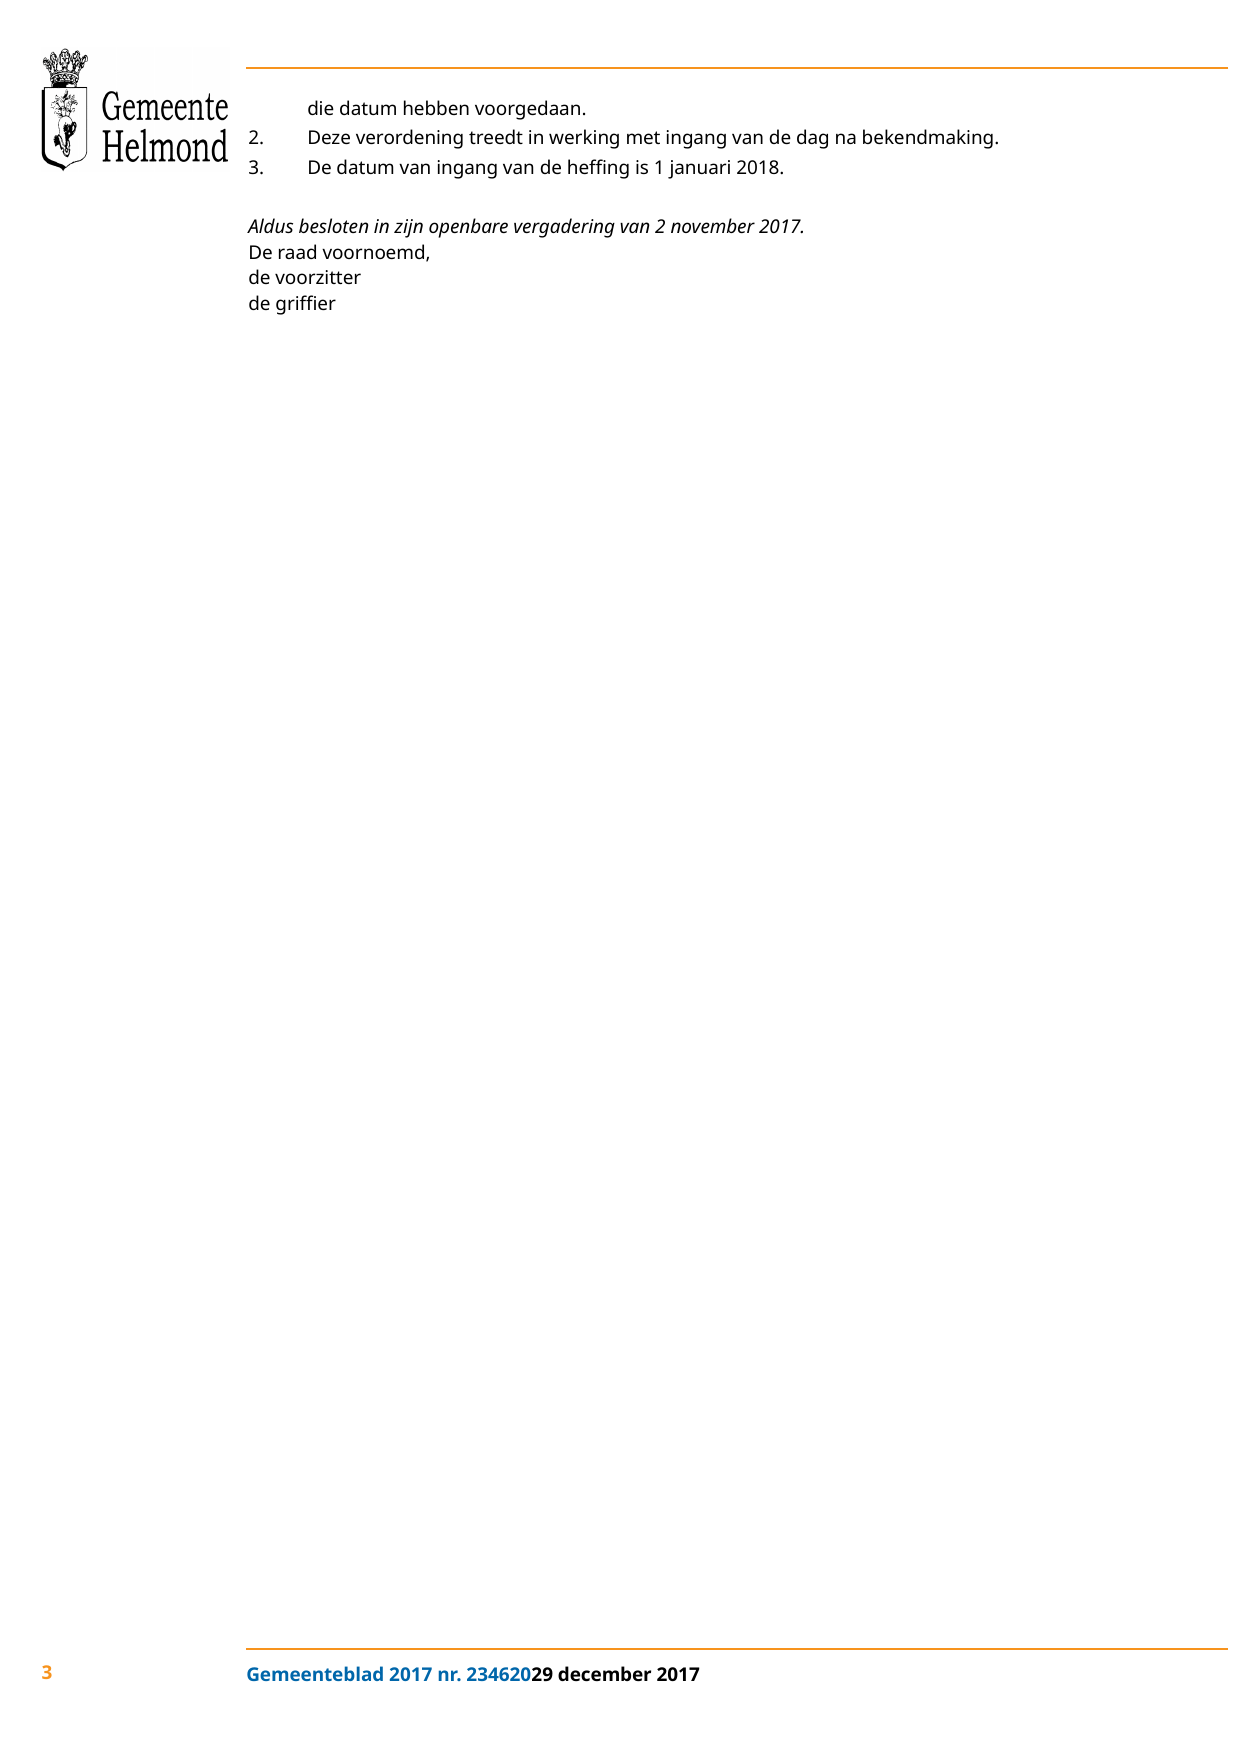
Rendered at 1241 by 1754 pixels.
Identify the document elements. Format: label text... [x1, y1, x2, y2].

picture [41, 47, 231, 172]
text de griffier [248, 290, 1152, 316]
list De datum van ingang van de heffing is 1 januari 2018. [248, 154, 1152, 180]
list die datum hebben voorgedaan. [248, 95, 1152, 121]
text de voorzitter [248, 264, 1152, 290]
text Aldus besloten in zijn openbare vergadering van 2 november 2017. [248, 213, 1152, 239]
text De raad voornoemd, [248, 239, 1152, 264]
list Deze verordening treedt in werking met ingang van de dag na bekendmaking. [248, 124, 1152, 150]
